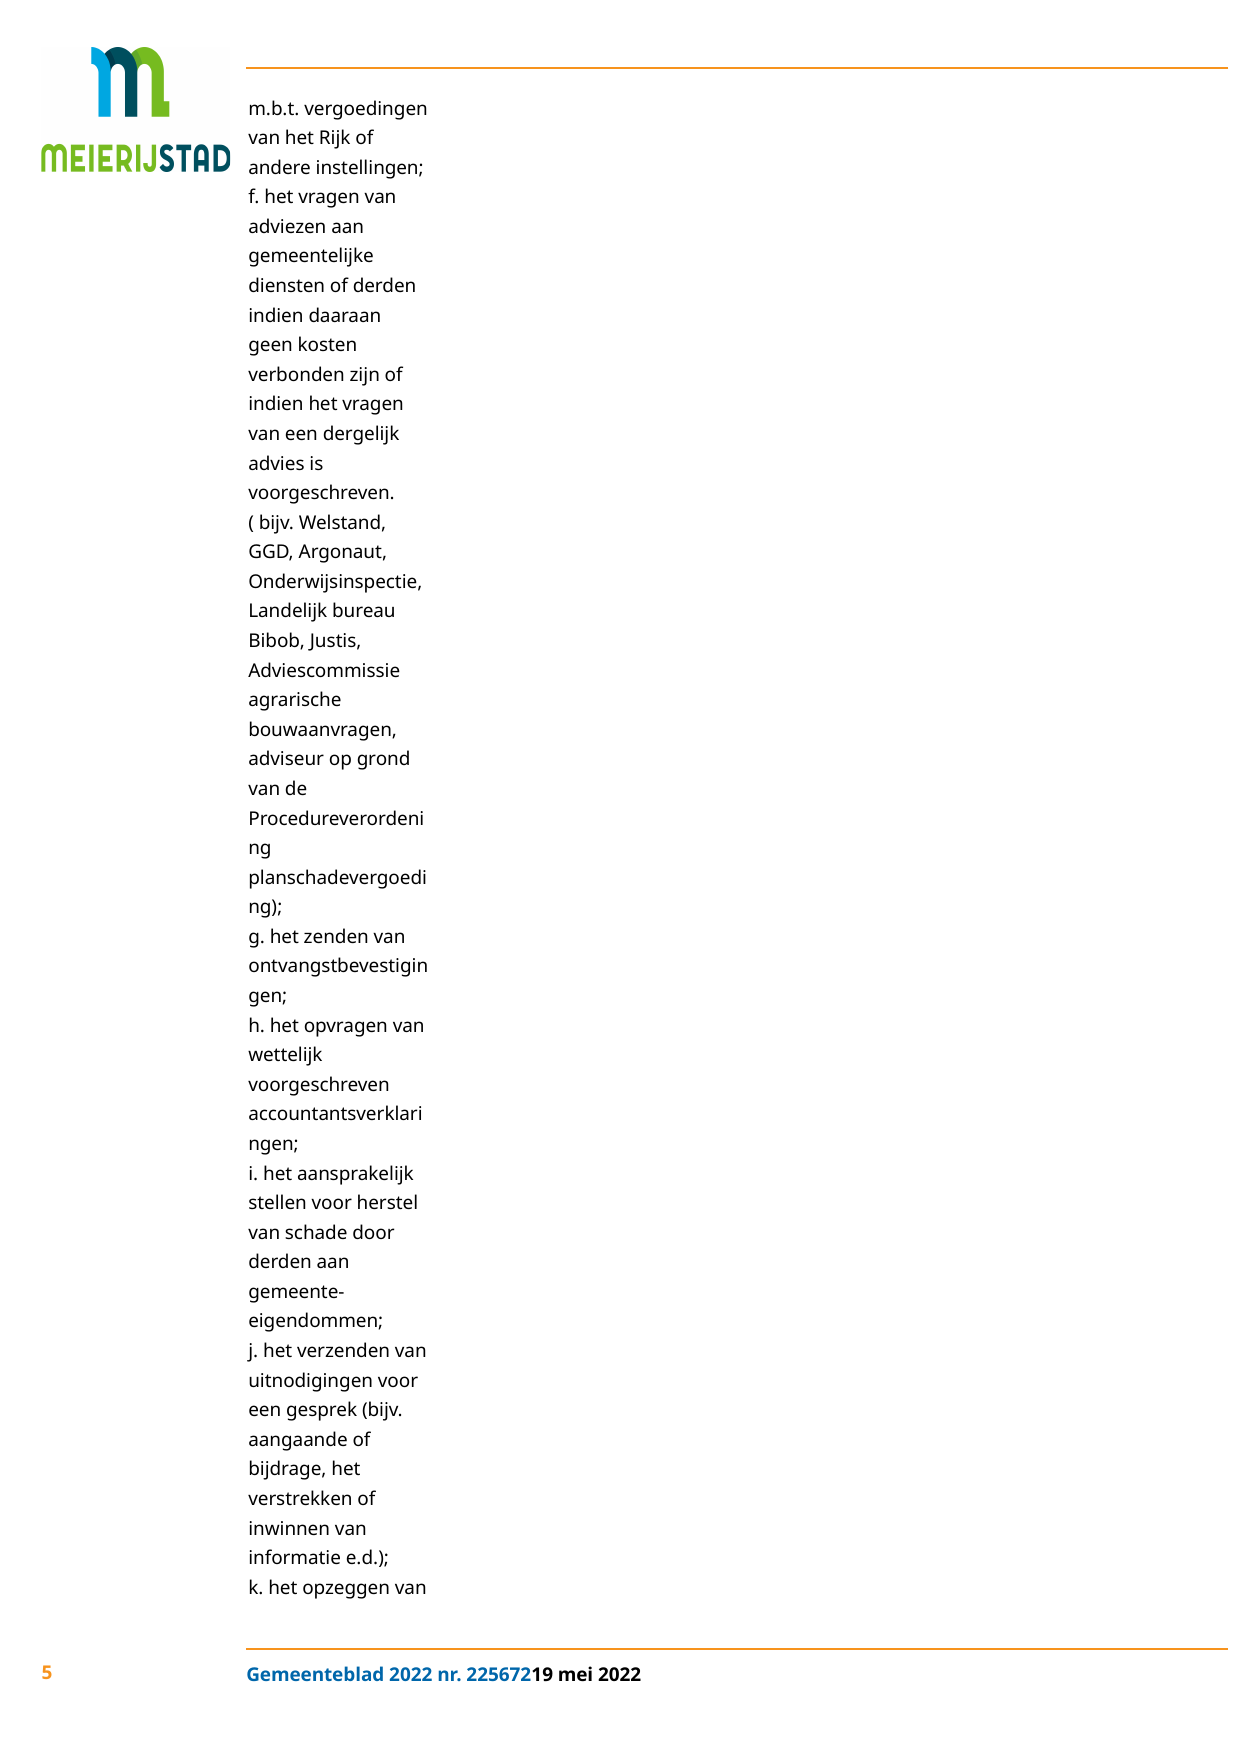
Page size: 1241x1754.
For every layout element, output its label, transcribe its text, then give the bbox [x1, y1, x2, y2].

picture [41, 47, 231, 172]
table_cell [780, 95, 954, 1600]
table_cell [954, 95, 1152, 1600]
table_cell [430, 95, 605, 1600]
table_cell m.b.t. vergoedingen van het Rijk of andere instellingen; f. het vragen van adviezen aan gemeentelijke diensten of derden indien daaraan geen kosten verbonden zijn of indien het vragen van een dergelijk advies is voorgeschreven. ( bijv. Welstand, GGD, Argonaut, Onderwijsinspectie, Landelijk bureau Bibob, Justis, Adviescommissie agrarische bouwaanvragen, adviseur op grond van de Procedureverordening planschadevergoeding); g. het zenden van ontvangstbevestigingen; h. het opvragen van wettelijk voorgeschreven accountantsverklaringen; i. het aansprakelijk stellen voor herstel van schade door derden aan gemeente-eigendommen; j. het verzenden van uitnodigingen voor een gesprek (bijv. aangaande of bijdrage, het verstrekken of inwinnen van informatie e.d.); k. het opzeggen van [248, 95, 430, 1600]
table_cell [605, 95, 779, 1600]
